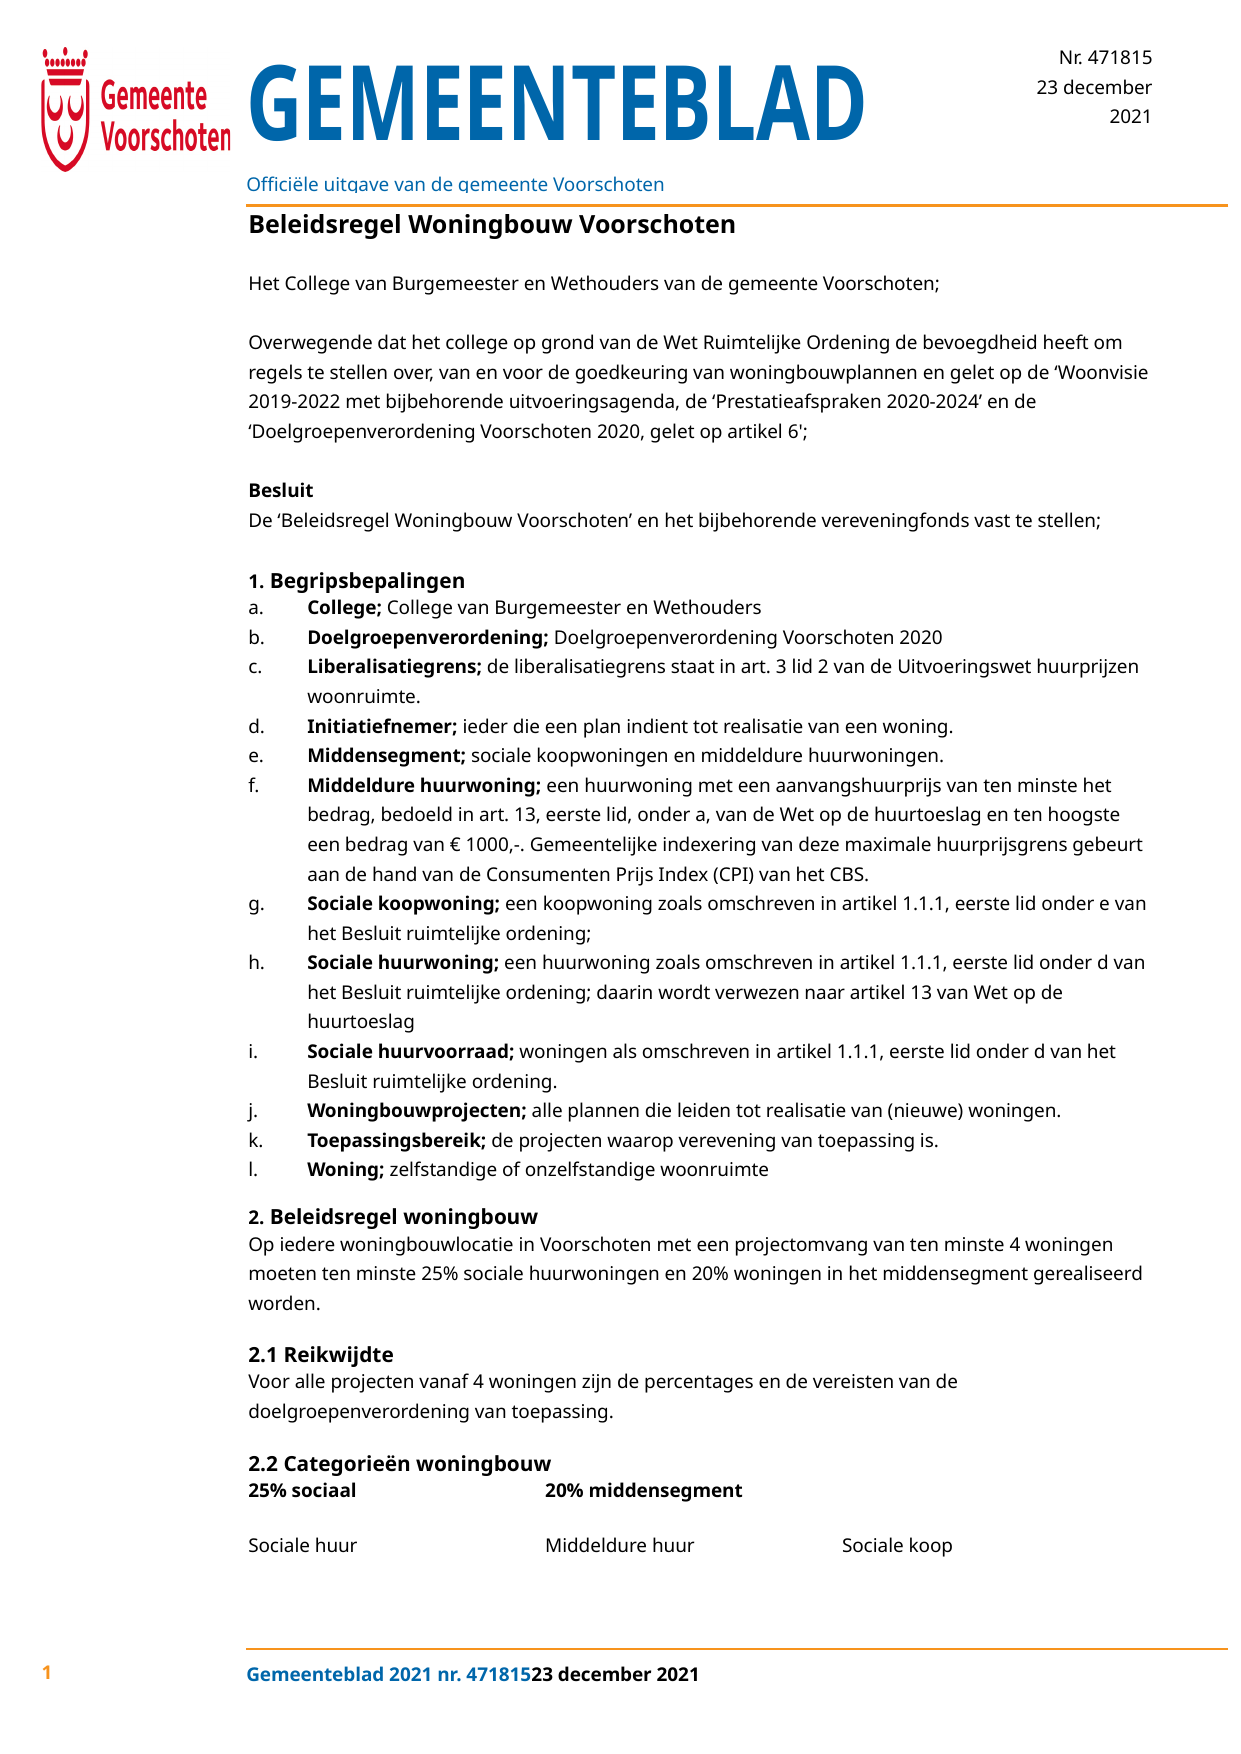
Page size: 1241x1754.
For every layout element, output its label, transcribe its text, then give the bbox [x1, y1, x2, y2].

table_header 25% sociaal [248, 1477, 545, 1533]
text De ‘Beleidsregel Woningbouw Voorschoten’ en het bijbehorende vereveningfonds vast te stellen; [248, 507, 1152, 533]
text 2. Beleidsregel woningbouw [248, 1202, 1152, 1231]
list Middensegment; sociale koopwoningen en middeldure huurwoningen. [248, 742, 1152, 768]
table_cell Sociale huur [248, 1533, 545, 1558]
text Voor alle projecten vanaf 4 woningen zijn de percentages en de vereisten van de doelgroepenverordening van toepassing. [248, 1369, 1152, 1424]
text 2.2 Categorieën woningbouw [248, 1449, 1152, 1477]
list Sociale huurvoorraad; woningen als omschreven in artikel 1.1.1, eerste lid onder d van het Besluit ruimtelijke ordening. [248, 1038, 1152, 1094]
list Woningbouwprojecten; alle plannen die leiden tot realisatie van (nieuwe) woningen. [248, 1097, 1152, 1123]
text Overwegende dat het college op grond van de Wet Ruimtelijke Ordening de bevoegdheid heeft om regels te stellen over, van en voor de goedkeuring van woningbouwplannen en gelet op de ‘Woonvisie 2019-2022 met bijbehorende uitvoeringsagenda, de ‘Prestatieafspraken 2020-2024’ en de ‘Doelgroepenverordening Voorschoten 2020, gelet op artikel 6'; [248, 329, 1152, 444]
list Toepassingsbereik; de projecten waarop verevening van toepassing is. [248, 1127, 1152, 1153]
list Doelgroepenverordening; Doelgroepenverordening Voorschoten 2020 [248, 624, 1152, 650]
table_cell Sociale koop [842, 1533, 1152, 1558]
text Besluit [248, 477, 1152, 503]
list Middeldure huurwoning; een huurwoning met een aanvangshuurprijs van ten minste het bedrag, bedoeld in art. 13, eerste lid, onder a, van de Wet op de huurtoeslag en ten hoogste een bedrag van € 1000,-. Gemeentelijke indexering van deze maximale huurprijsgrens gebeurt aan de hand van de Consumenten Prijs Index (CPI) van het CBS. [248, 772, 1152, 887]
text Het College van Burgemeester en Wethouders van de gemeente Voorschoten; [248, 270, 1152, 296]
text Beleidsregel Woningbouw Voorschoten [248, 207, 1152, 241]
table_header 20% middensegment [545, 1477, 1152, 1533]
list Sociale koopwoning; een koopwoning zoals omschreven in artikel 1.1.1, eerste lid onder e van het Besluit ruimtelijke ordening; [248, 890, 1152, 946]
text 1. Begripsbepalingen [248, 566, 1152, 594]
table_cell Middeldure huur [545, 1533, 842, 1558]
list Sociale huurwoning; een huurwoning zoals omschreven in artikel 1.1.1, eerste lid onder d van het Besluit ruimtelijke ordening; daarin wordt verwezen naar artikel 13 van Wet op de huurtoeslag [248, 949, 1152, 1034]
list Woning; zelfstandige of onzelfstandige woonruimte [248, 1157, 1152, 1182]
list Liberalisatiegrens; de liberalisatiegrens staat in art. 3 lid 2 van de Uitvoeringswet huurprijzen woonruimte. [248, 654, 1152, 709]
list Initiatiefnemer; ieder die een plan indient tot realisatie van een woning. [248, 713, 1152, 739]
text 2.1 Reikwijdte [248, 1340, 1152, 1369]
picture [41, 47, 231, 172]
text Op iedere woningbouwlocatie in Voorschoten met een projectomvang van ten minste 4 woningen moeten ten minste 25% sociale huurwoningen en 20% woningen in het middensegment gerealiseerd worden. [248, 1231, 1152, 1316]
list College; College van Burgemeester en Wethouders [248, 594, 1152, 620]
